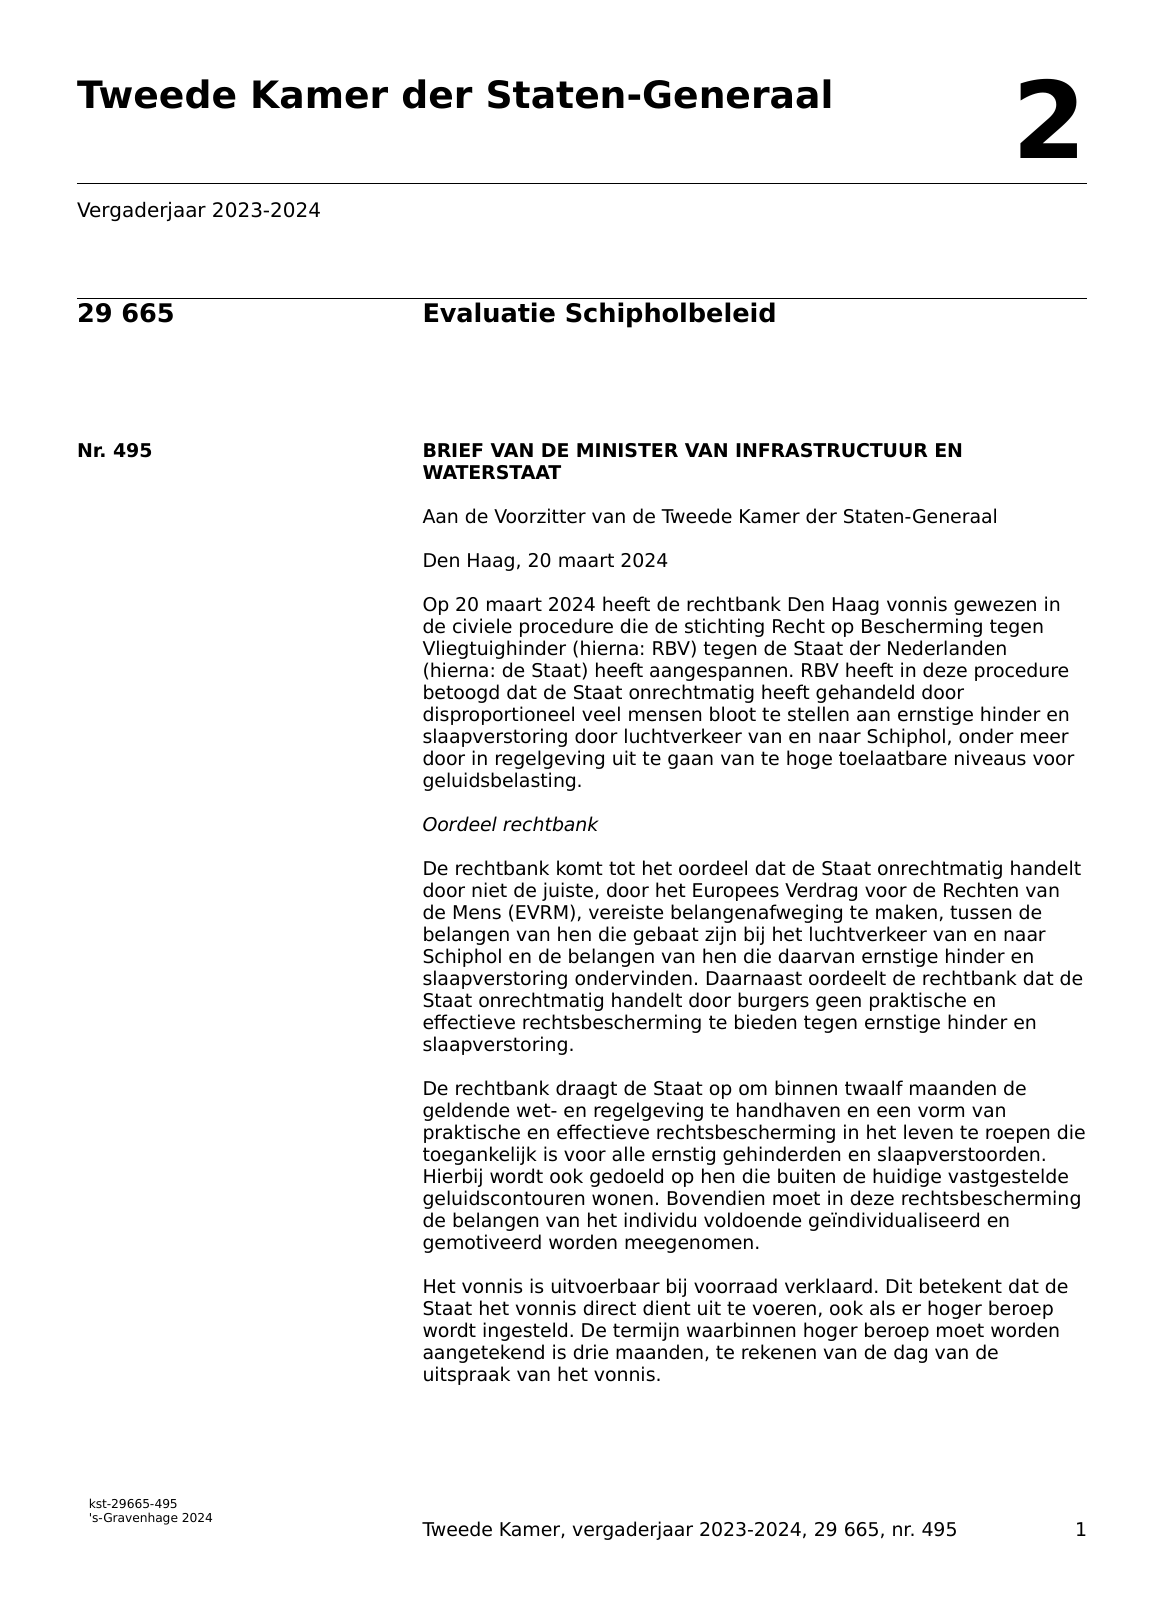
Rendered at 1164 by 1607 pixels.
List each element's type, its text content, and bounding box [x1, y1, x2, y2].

table_header Tweede Kamer der Staten-Generaal [77, 59, 886, 183]
text Den Haag, 20 maart 2024 [422, 550, 1087, 572]
subtitle Nr. 495 BRIEF VAN DE MINISTER VAN INFRASTRUCTUUR EN WATERSTAAT [77, 440, 1087, 484]
subtitle 29 665 Evaluatie Schipholbeleid [77, 299, 1087, 329]
text kst-29665-495 [88, 1497, 323, 1511]
text De rechtbank draagt de Staat op om binnen twaalf maanden de geldende wet- en regelgeving te handhaven en een vorm van praktische en effectieve rechtsbescherming in het leven te roepen die toegankelijk is voor alle ernstig gehinderden en slaapverstoorden. Hierbij wordt ook gedoeld op hen die buiten de huidige vastgestelde geluidscontouren wonen. Bovendien moet in deze rechtsbescherming de belangen van het individu voldoende geïndividualiseerd en gemotiveerd worden meegenomen. [422, 1078, 1087, 1254]
text Het vonnis is uitvoerbaar bij voorraad verklaard. Dit betekent dat de Staat het vonnis direct dient uit te voeren, ook als er hoger beroep wordt ingesteld. De termijn waarbinnen hoger beroep moet worden aangetekend is drie maanden, te rekenen van de dag van de uitspraak van het vonnis. [422, 1276, 1087, 1386]
subtitle Oordeel rechtbank [422, 814, 1087, 836]
text Aan de Voorzitter van de Tweede Kamer der Staten-Generaal [422, 506, 1087, 528]
text Op 20 maart 2024 heeft de rechtbank Den Haag vonnis gewezen in de civiele procedure die de stichting Recht op Bescherming tegen Vliegtuighinder (hierna: RBV) tegen de Staat der Nederlanden (hierna: de Staat) heeft aangespannen. RBV heeft in deze procedure betoogd dat de Staat onrechtmatig heeft gehandeld door disproportioneel veel mensen bloot te stellen aan ernstige hinder en slaapverstoring door luchtverkeer van en naar Schiphol, onder meer door in regelgeving uit te gaan van te hoge toelaatbare niveaus voor geluidsbelasting. [422, 594, 1087, 792]
text 's-Gravenhage 2024 [88, 1511, 323, 1525]
text De rechtbank komt tot het oordeel dat de Staat onrechtmatig handelt door niet de juiste, door het Europees Verdrag voor de Rechten van de Mens (EVRM), vereiste belangenafweging te maken, tussen de belangen van hen die gebaat zijn bij het luchtverkeer van en naar Schiphol en de belangen van hen die daarvan ernstige hinder en slaapverstoring ondervinden. Daarnaast oordeelt de rechtbank dat de Staat onrechtmatig handelt door burgers geen praktische en effectieve rechtsbescherming te bieden tegen ernstige hinder en slaapverstoring. [422, 858, 1087, 1056]
table_cell Vergaderjaar 2023-2024 [77, 184, 1087, 298]
table_header 2 [886, 59, 1087, 183]
